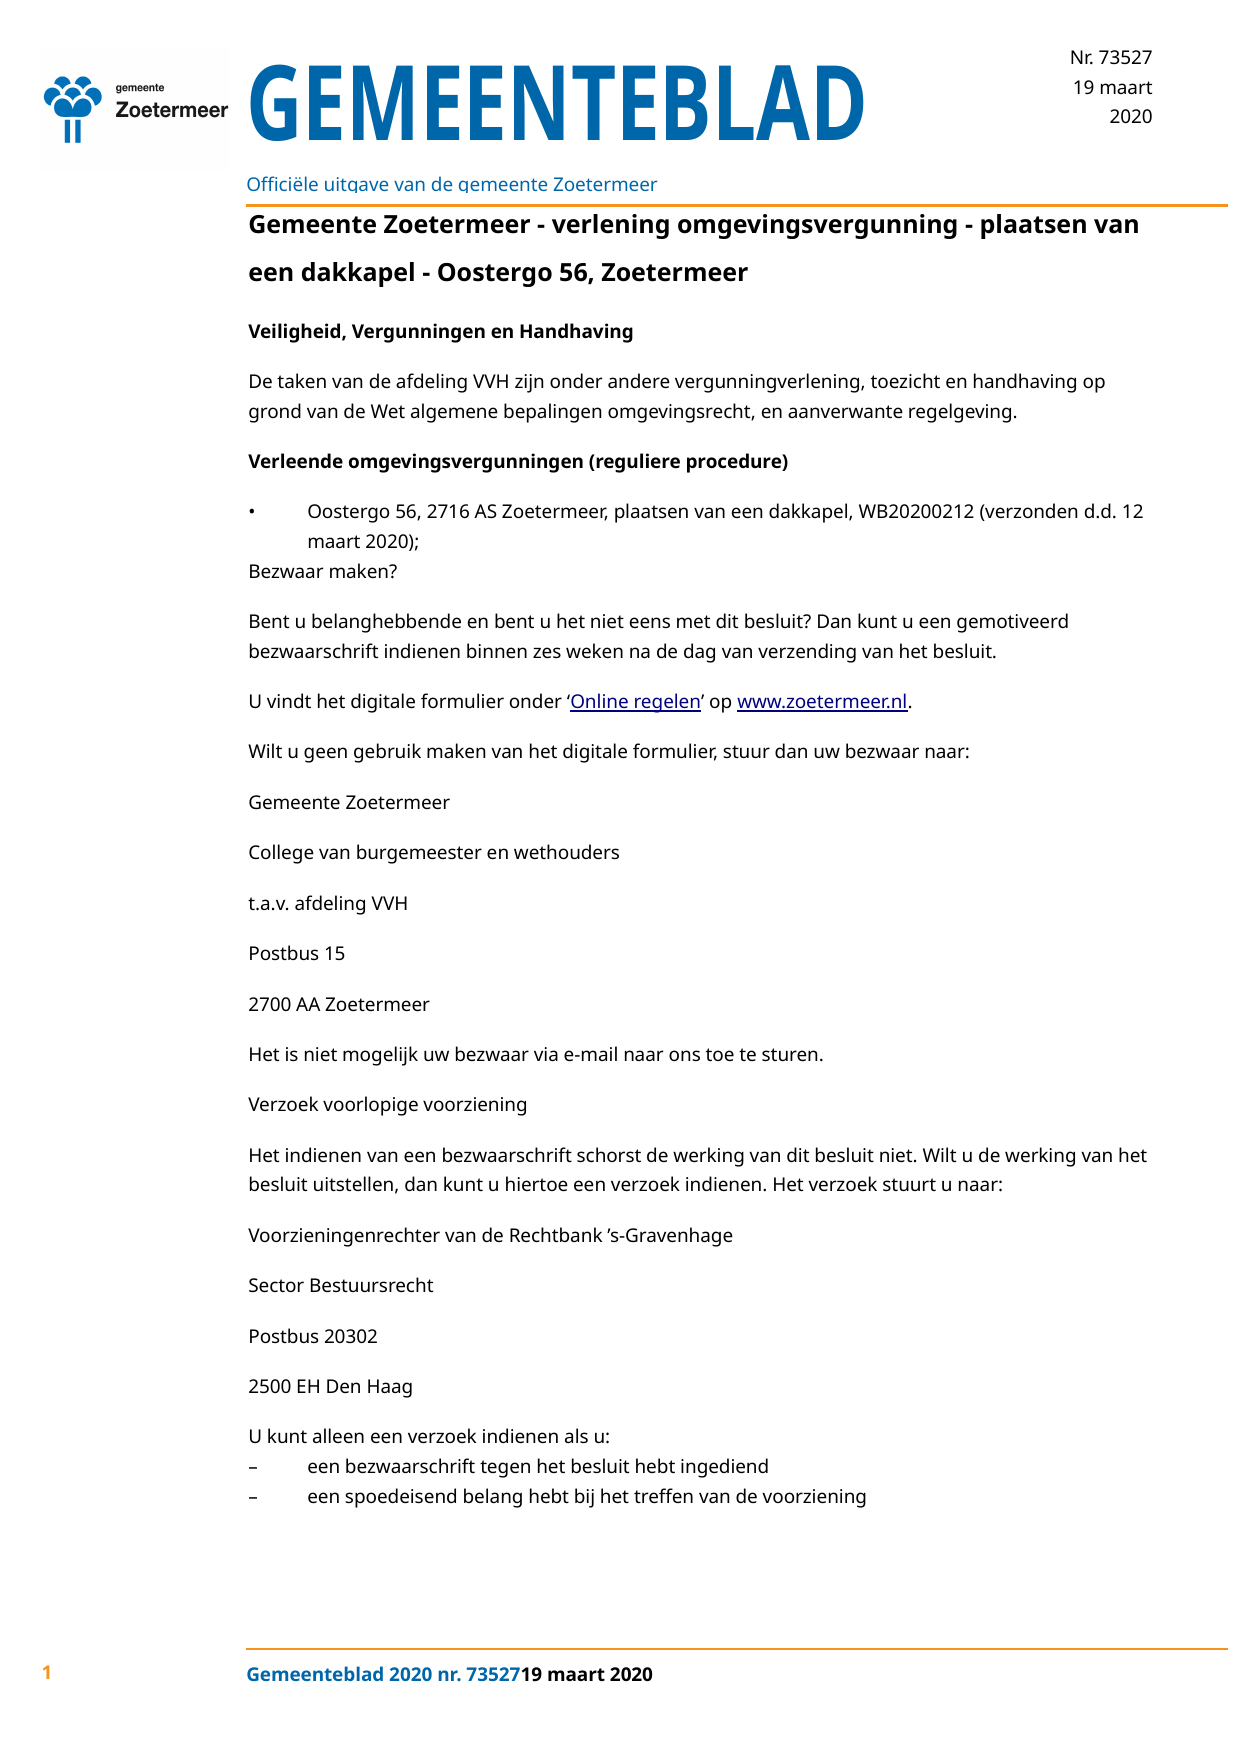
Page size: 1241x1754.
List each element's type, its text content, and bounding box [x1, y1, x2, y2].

list Oostergo 56, 2716 AS Zoetermeer, plaatsen van een dakkapel, WB20200212 (verzonden d.d. 12 maart 2020); [248, 499, 1152, 554]
text t.a.v. afdeling VVH [248, 890, 1152, 916]
text Wilt u geen gebruik maken van het digitale formulier, stuur dan uw bezwaar naar: [248, 739, 1152, 764]
text De taken van de afdeling VVH zijn onder andere vergunningverlening, toezicht en handhaving op grond van de Wet algemene bepalingen omgevingsrecht, en aanverwante regelgeving. [248, 368, 1152, 424]
text Postbus 15 [248, 940, 1152, 966]
text Het indienen van een bezwaarschrift schorst de werking van dit besluit niet. Wilt u de werking van het besluit uitstellen, dan kunt u hiertoe een verzoek indienen. Het verzoek stuurt u naar: [248, 1142, 1152, 1197]
text Bent u belanghebbende en bent u het niet eens met dit besluit? Dan kunt u een gemotiveerd bezwaarschrift indienen binnen zes weken na de dag van verzending van het besluit. [248, 608, 1152, 664]
text Verzoek voorlopige voorziening [248, 1092, 1152, 1117]
text 2700 AA Zoetermeer [248, 991, 1152, 1017]
text Voorzieningenrechter van de Rechtbank ’s-Gravenhage [248, 1222, 1152, 1248]
text Verleende omgevingsvergunningen (reguliere procedure) [248, 448, 1152, 474]
list een spoedeisend belang hebt bij het treffen van de voorziening [248, 1483, 1152, 1509]
text 2500 EH Den Haag [248, 1373, 1152, 1399]
text Veiligheid, Vergunningen en Handhaving [248, 318, 1152, 344]
text Bezwaar maken? [248, 558, 1152, 584]
picture [41, 47, 231, 172]
text Het is niet mogelijk uw bezwaar via e-mail naar ons toe te sturen. [248, 1041, 1152, 1067]
text Sector Bestuursrecht [248, 1272, 1152, 1298]
text Gemeente Zoetermeer - verlening omgevingsvergunning - plaatsen van een dakkapel - Oostergo 56, Zoetermeer [248, 207, 1152, 288]
text Postbus 20302 [248, 1323, 1152, 1349]
text U kunt alleen een verzoek indienen als u: [248, 1424, 1152, 1449]
list een bezwaarschrift tegen het besluit hebt ingediend [248, 1453, 1152, 1479]
text College van burgemeester en wethouders [248, 839, 1152, 865]
text Gemeente Zoetermeer [248, 789, 1152, 815]
text U vindt het digitale formulier onder ‘Online regelen’ op www.zoetermeer.nl. [248, 688, 1152, 714]
